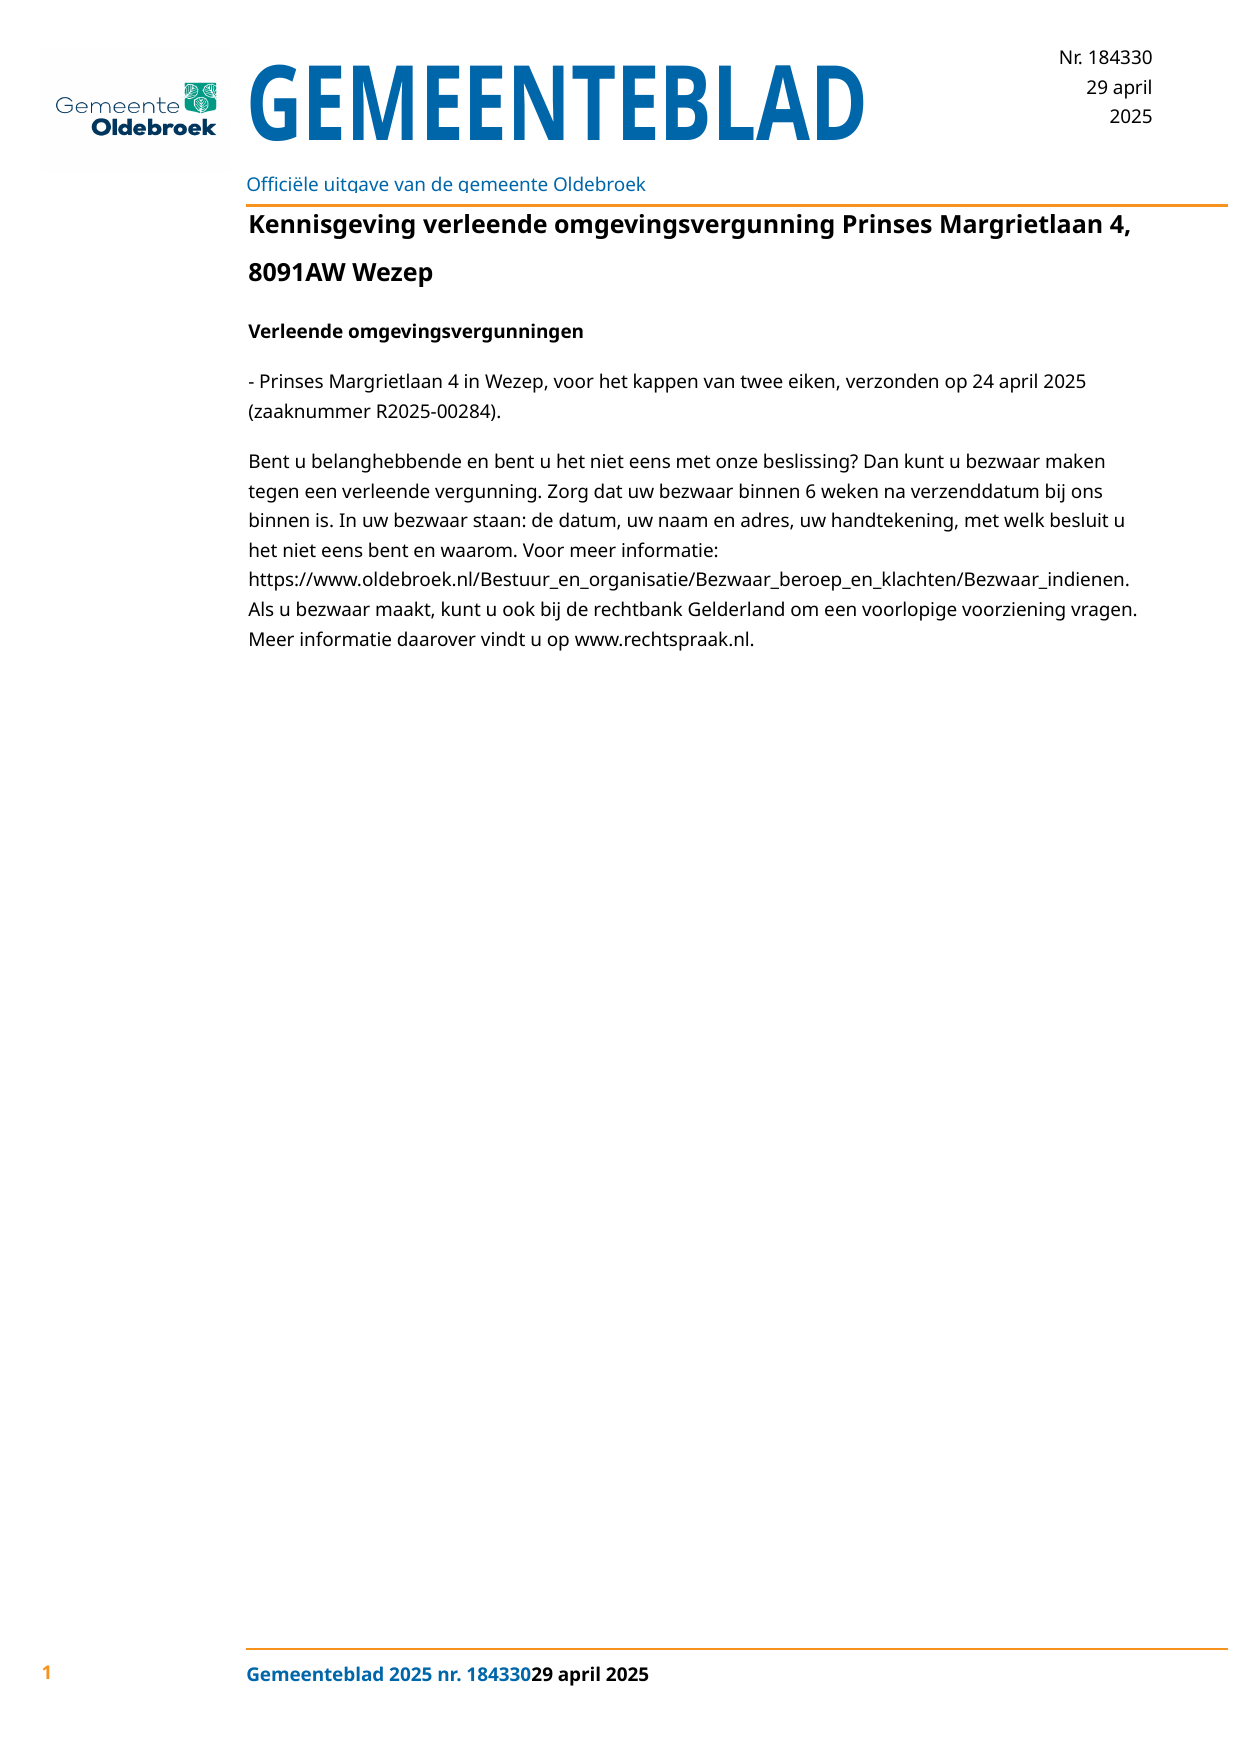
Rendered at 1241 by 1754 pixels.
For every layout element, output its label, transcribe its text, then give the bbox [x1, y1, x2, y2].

picture [41, 47, 231, 172]
text Verleende omgevingsvergunningen [248, 318, 1152, 344]
text Bent u belanghebbende en bent u het niet eens met onze beslissing? Dan kunt u bezwaar maken tegen een verleende vergunning. Zorg dat uw bezwaar binnen 6 weken na verzenddatum bij ons binnen is. In uw bezwaar staan: de datum, uw naam en adres, uw handtekening, met welk besluit u het niet eens bent en waarom. Voor meer informatie: https://www.oldebroek.nl/Bestuur_en_organisatie/Bezwaar_beroep_en_klachten/Bezwaar_indienen. Als u bezwaar maakt, kunt u ook bij de rechtbank Gelderland om een voorlopige voorziening vragen. Meer informatie daarover vindt u op www.rechtspraak.nl. [248, 448, 1152, 652]
text - Prinses Margrietlaan 4 in Wezep, voor het kappen van twee eiken, verzonden op 24 april 2025 (zaaknummer R2025-00284). [248, 368, 1152, 424]
text Kennisgeving verleende omgevingsvergunning Prinses Margrietlaan 4, 8091AW Wezep [248, 207, 1152, 288]
